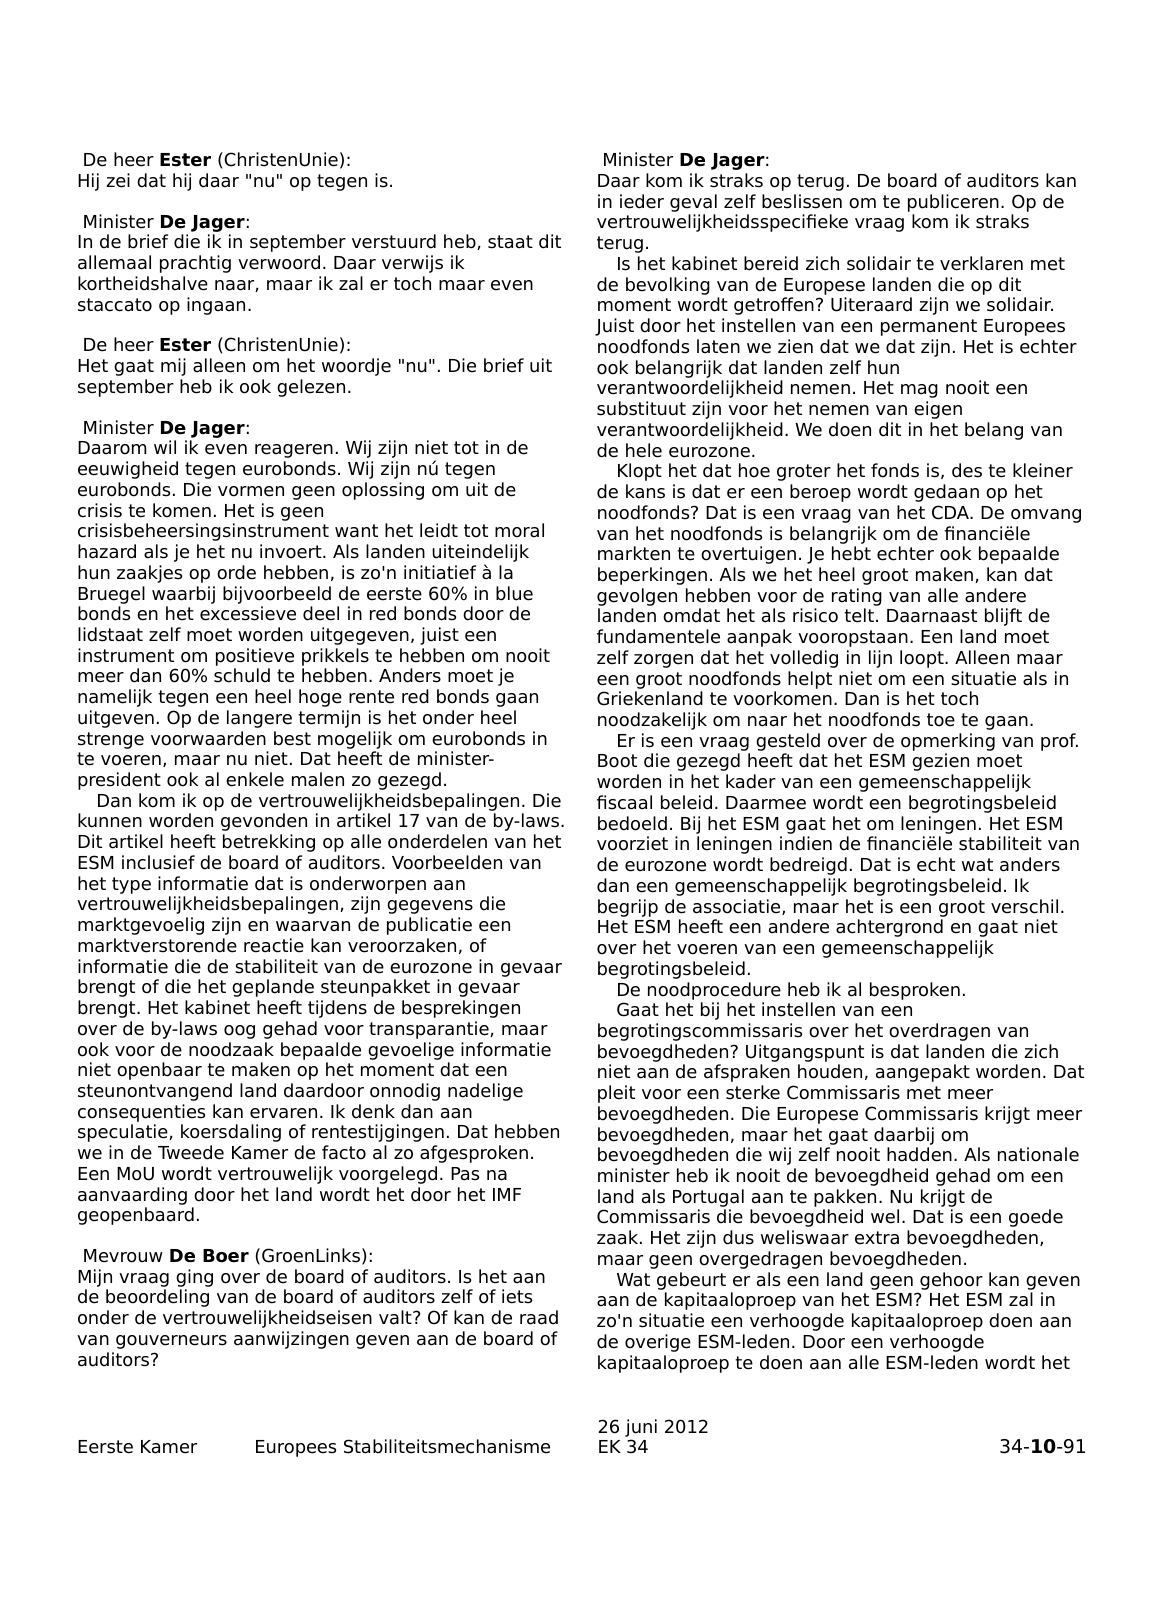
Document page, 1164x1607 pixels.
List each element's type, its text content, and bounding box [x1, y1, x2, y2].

text Het gaat mij alleen om het woordje "nu". Die brief uit september heb ik ook gelezen. [77, 356, 567, 397]
text Er is een vraag gesteld over de opmerking van prof. Boot die gezegd heeft dat het ESM gezien moet worden in het kader van een gemeenschappelijk fiscaal beleid. Daarmee wordt een begrotingsbeleid bedoeld. Bij het ESM gaat het om leningen. Het ESM voorziet in leningen indien de financiële stabiliteit van de eurozone wordt bedreigd. Dat is echt wat anders dan een gemeenschappelijk begrotingsbeleid. Ik begrijp de associatie, maar het is een groot verschil. Het ESM heeft een andere achtergrond en gaat niet over het voeren van een gemeenschappelijk begrotingsbeleid. [596, 731, 1087, 979]
text Klopt het dat hoe groter het fonds is, des te kleiner de kans is dat er een beroep wordt gedaan op het noodfonds? Dat is een vraag van het CDA. De omvang van het noodfonds is belangrijk om de financiële markten te overtuigen. Je hebt echter ook bepaalde beperkingen. Als we het heel groot maken, kan dat gevolgen hebben voor de rating van alle andere landen omdat het als risico telt. Daarnaast blijft de fundamentele aanpak vooropstaan. Een land moet zelf zorgen dat het volledig in lijn loopt. Alleen maar een groot noodfonds helpt niet om een situatie als in Griekenland te voorkomen. Dan is het toch noodzakelijk om naar het noodfonds toe te gaan. [596, 461, 1087, 731]
text Gaat het bij het instellen van een begrotingscommissaris over het overdragen van bevoegdheden? Uitgangspunt is dat landen die zich niet aan de afspraken houden, aangepakt worden. Dat pleit voor een sterke Commissaris met meer bevoegdheden. Die Europese Commissaris krijgt meer bevoegdheden, maar het gaat daarbij om bevoegdheden die wij zelf nooit hadden. Als nationale minister heb ik nooit de bevoegdheid gehad om een land als Portugal aan te pakken. Nu krijgt de Commissaris die bevoegdheid wel. Dat is een goede zaak. Het zijn dus weliswaar extra bevoegdheden, maar geen overgedragen bevoegdheden. [596, 1000, 1087, 1269]
text Mevrouw De Boer (GroenLinks): [77, 1246, 567, 1267]
text Dan kom ik op de vertrouwelijkheidsbepalingen. Die kunnen worden gevonden in artikel 17 van de by-laws. Dit artikel heeft betrekking op alle onderdelen van het ESM inclusief de board of auditors. Voorbeelden van het type informatie dat is onderworpen aan vertrouwelijkheidsbepalingen, zijn gegevens die marktgevoelig zijn en waarvan de publicatie een marktverstorende reactie kan veroorzaken, of informatie die de stabiliteit van de eurozone in gevaar brengt of die het geplande steunpakket in gevaar brengt. Het kabinet heeft tijdens de besprekingen over de by-laws oog gehad voor transparantie, maar ook voor de noodzaak bepaalde gevoelige informatie niet openbaar te maken op het moment dat een steunontvangend land daardoor onnodig nadelige consequenties kan ervaren. Ik denk dan aan speculatie, koersdaling of rentestijgingen. Dat hebben we in de Tweede Kamer de facto al zo afgesproken. Een MoU wordt vertrouwelijk voorgelegd. Pas na aanvaarding door het land wordt het door het IMF geopenbaard. [77, 791, 567, 1226]
text De heer Ester (ChristenUnie): [77, 335, 567, 356]
text In de brief die ik in september verstuurd heb, staat dit allemaal prachtig verwoord. Daar verwijs ik kortheidshalve naar, maar ik zal er toch maar even staccato op ingaan. [77, 232, 567, 315]
text De noodprocedure heb ik al besproken. [596, 979, 1087, 1000]
text Mijn vraag ging over de board of auditors. Is het aan de beoordeling van de board of auditors zelf of iets onder de vertrouwelijkheidseisen valt? Of kan de raad van gouverneurs aanwijzingen geven aan de board of auditors? [77, 1267, 567, 1370]
text Wat gebeurt er als een land geen gehoor kan geven aan de kapitaaloproep van het ESM? Het ESM zal in zo'n situatie een verhoogde kapitaaloproep doen aan de overige ESM-leden. Door een verhoogde kapitaaloproep te doen aan alle ESM-leden wordt het [596, 1269, 1087, 1373]
text Daar kom ik straks op terug. De board of auditors kan in ieder geval zelf beslissen om te publiceren. Op de vertrouwelijkheidsspecifieke vraag kom ik straks terug. [596, 171, 1087, 254]
text Hij zei dat hij daar "nu" op tegen is. [77, 171, 567, 192]
text Minister De Jager: [77, 417, 567, 438]
text Minister De Jager: [596, 150, 1087, 171]
text De heer Ester (ChristenUnie): [77, 150, 567, 171]
text Is het kabinet bereid zich solidair te verklaren met de bevolking van de Europese landen die op dit moment wordt getroffen? Uiteraard zijn we solidair. Juist door het instellen van een permanent Europees noodfonds laten we zien dat we dat zijn. Het is echter ook belangrijk dat landen zelf hun verantwoordelijkheid nemen. Het mag nooit een substituut zijn voor het nemen van eigen verantwoordelijkheid. We doen dit in het belang van de hele eurozone. [596, 254, 1087, 461]
text Minister De Jager: [77, 212, 567, 232]
text Daarom wil ik even reageren. Wij zijn niet tot in de eeuwigheid tegen eurobonds. Wij zijn nú tegen eurobonds. Die vormen geen oplossing om uit de crisis te komen. Het is geen crisisbeheersingsinstrument want het leidt tot moral hazard als je het nu invoert. Als landen uiteindelijk hun zaakjes op orde hebben, is zo'n initiatief à la Bruegel waarbij bijvoorbeeld de eerste 60% in blue bonds en het excessieve deel in red bonds door de lidstaat zelf moet worden uitgegeven, juist een instrument om positieve prikkels te hebben om nooit meer dan 60% schuld te hebben. Anders moet je namelijk tegen een heel hoge rente red bonds gaan uitgeven. Op de langere termijn is het onder heel strenge voorwaarden best mogelijk om eurobonds in te voeren, maar nu niet. Dat heeft de minister-president ook al enkele malen zo gezegd. [77, 438, 567, 791]
